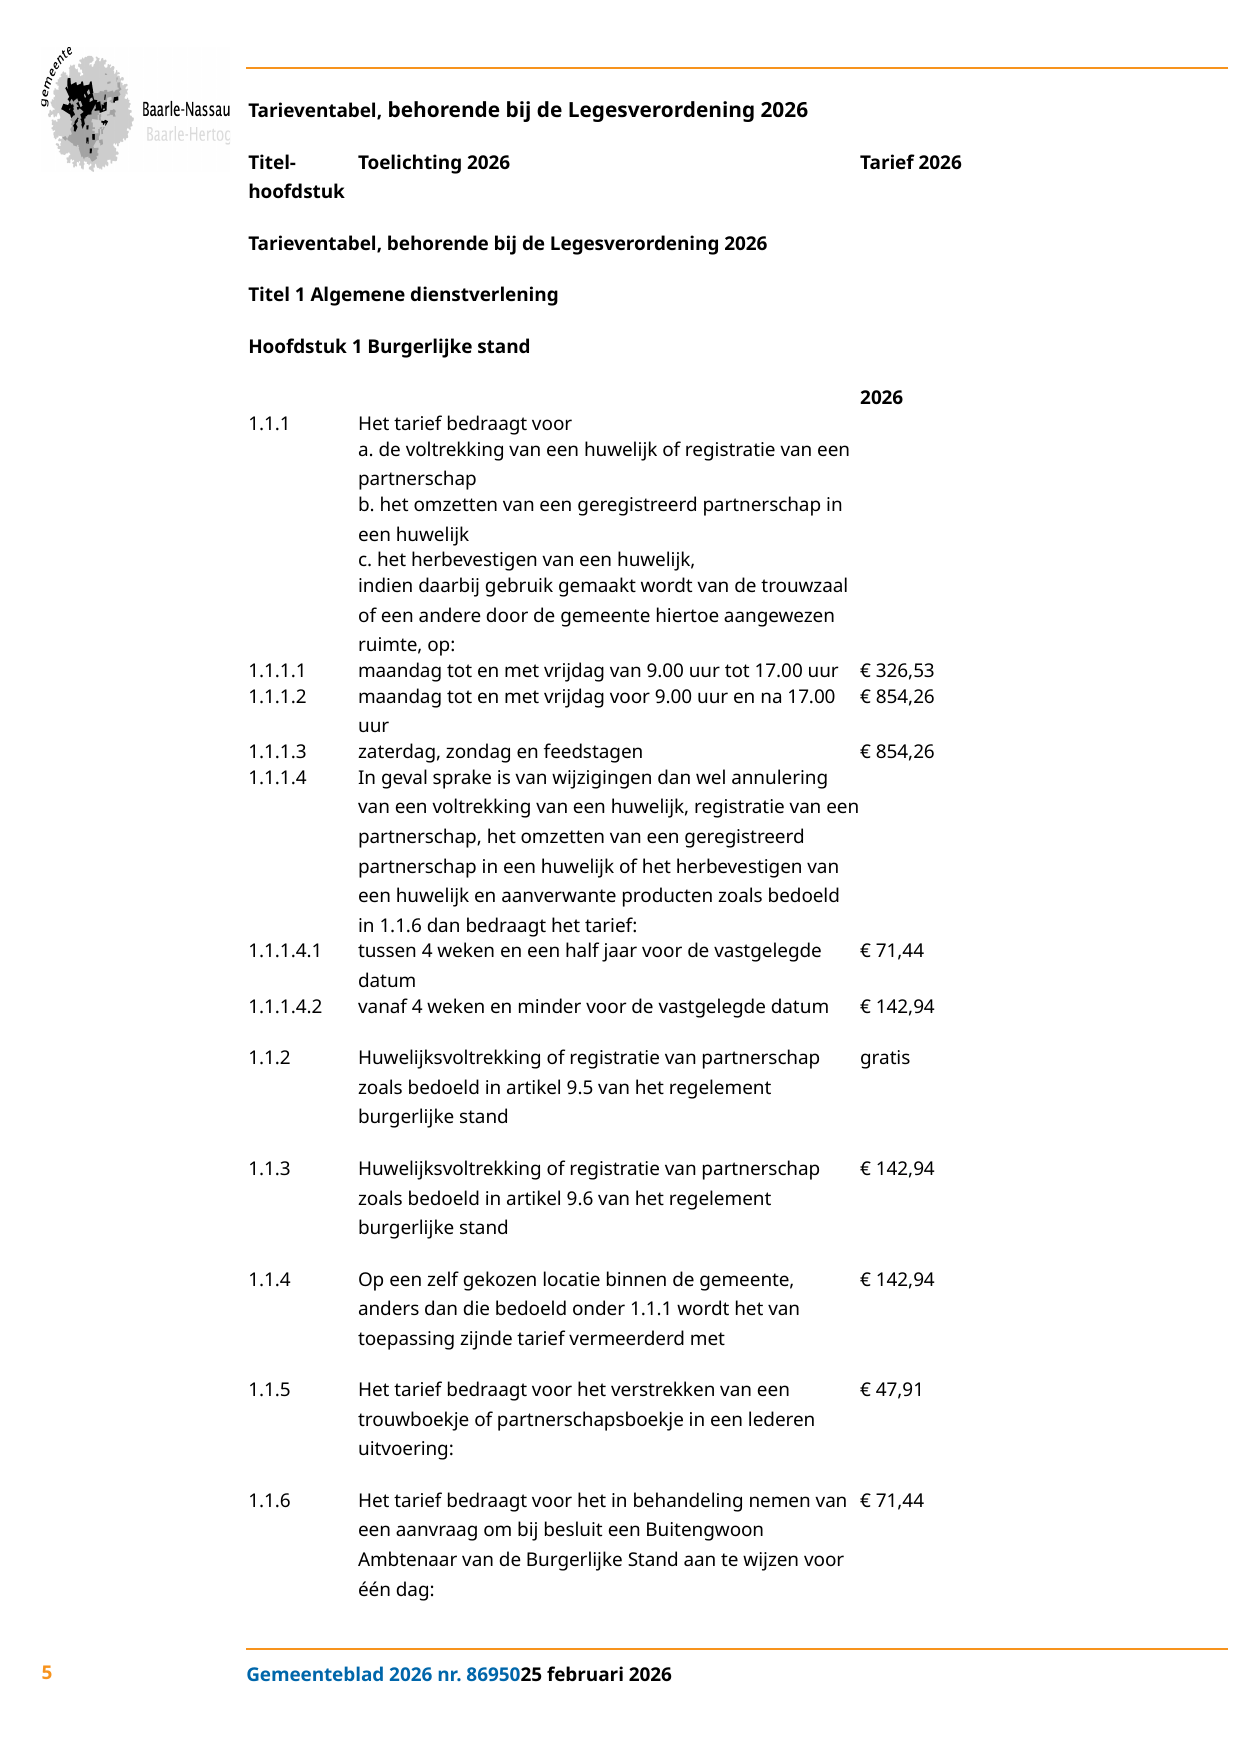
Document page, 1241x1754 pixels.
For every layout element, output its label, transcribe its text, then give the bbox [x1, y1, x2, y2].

table_cell [860, 256, 1042, 282]
table_cell Titel-hoofdstuk [248, 149, 358, 204]
table_cell [358, 1461, 860, 1487]
table_cell 1.1.1.4 [248, 764, 358, 938]
table_cell 1.1.1.4.1 [248, 938, 358, 993]
table_cell [860, 410, 1042, 436]
table_cell [248, 1240, 358, 1266]
picture [41, 47, 231, 172]
table_cell [860, 1351, 1042, 1376]
table_cell € 142,94 [860, 1266, 1042, 1351]
table_cell c. het herbevestigen van een huwelijk, [358, 547, 860, 572]
table_cell € 142,94 [860, 993, 1042, 1019]
table_cell gratis [860, 1045, 1042, 1129]
table_cell Titel 1 Algemene dienstverlening [248, 282, 860, 307]
table_cell [860, 333, 1042, 359]
table_cell Op een zelf gekozen locatie binnen de gemeente, anders dan die bedoeld onder 1.1.1 wordt het van toepassing zijnde tarief vermeerderd met [358, 1266, 860, 1351]
table_cell [248, 308, 358, 333]
table_cell tussen 4 weken en een half jaar voor de vastgelegde datum [358, 938, 860, 993]
table_cell € 71,44 [860, 1487, 1042, 1601]
table_cell Het tarief bedraagt voor het in behandeling nemen van een aanvraag om bij besluit een Buitengwoon Ambtenaar van de Burgerlijke Stand aan te wijzen voor één dag: [358, 1487, 860, 1601]
table_cell a. de voltrekking van een huwelijk of registratie van een partnerschap [358, 436, 860, 491]
table_cell maandag tot en met vrijdag van 9.00 uur tot 17.00 uur [358, 657, 860, 683]
table_cell [860, 359, 1042, 384]
table_header [248, 124, 358, 149]
text Tarieventabel, behorende bij de Legesverordening 2026 [248, 95, 1152, 123]
table_cell [860, 205, 1042, 230]
table_cell 1.1.5 [248, 1376, 358, 1461]
table_cell [358, 1240, 860, 1266]
table_cell indien daarbij gebruik gemaakt wordt van de trouwzaal of een andere door de gemeente hiertoe aangewezen ruimte, op: [358, 573, 860, 657]
table_cell [248, 1351, 358, 1376]
table_cell 1.1.2 [248, 1045, 358, 1129]
table_cell [358, 205, 860, 230]
table_cell Het tarief bedraagt voor het verstrekken van een trouwboekje of partnerschapsboekje in een lederen uitvoering: [358, 1376, 860, 1461]
table_cell [248, 1019, 358, 1044]
table_cell Toelichting 2026 [358, 149, 860, 204]
table_cell € 47,91 [860, 1376, 1042, 1461]
table_cell Huwelijksvoltrekking of registratie van partnerschap zoals bedoeld in artikel 9.6 van het regelement burgerlijke stand [358, 1155, 860, 1240]
table_cell [860, 547, 1042, 572]
table_cell [248, 359, 358, 384]
table_cell € 71,44 [860, 938, 1042, 993]
table_cell Tarieventabel, behorende bij de Legesverordening 2026 [248, 230, 860, 256]
table_cell 2026 [860, 385, 1042, 410]
table_cell [860, 1019, 1042, 1044]
table_cell [248, 256, 358, 282]
table_header [358, 124, 860, 149]
table_cell [860, 764, 1042, 938]
table_cell 1.1.1.1 [248, 657, 358, 683]
table_cell 1.1.3 [248, 1155, 358, 1240]
table_cell [248, 1461, 358, 1487]
table_cell Hoofdstuk 1 Burgerlijke stand [248, 333, 860, 359]
table_cell b. het omzetten van een geregistreerd partnerschap in een huwelijk [358, 491, 860, 547]
table_cell 1.1.1.4.2 [248, 993, 358, 1019]
table_cell 1.1.1.3 [248, 738, 358, 764]
table_cell Het tarief bedraagt voor [358, 410, 860, 436]
table_cell [358, 1019, 860, 1044]
table_cell € 854,26 [860, 683, 1042, 738]
table_cell In geval sprake is van wijzigingen dan wel annulering van een voltrekking van een huwelijk, registratie van een partnerschap, het omzetten van een geregistreerd partnerschap in een huwelijk of het herbevestigen van een huwelijk en aanverwante producten zoals bedoeld in 1.1.6 dan bedraagt het tarief: [358, 764, 860, 938]
table_cell [358, 1351, 860, 1376]
table_cell [860, 1240, 1042, 1266]
table_cell [860, 1129, 1042, 1155]
table_cell 1.1.6 [248, 1487, 358, 1601]
table_cell € 142,94 [860, 1155, 1042, 1240]
table_cell [248, 491, 358, 547]
table_cell [248, 573, 358, 657]
table_cell [358, 1129, 860, 1155]
table_cell [860, 573, 1042, 657]
table_cell [860, 436, 1042, 491]
table_cell vanaf 4 weken en minder voor de vastgelegde datum [358, 993, 860, 1019]
table_cell [860, 308, 1042, 333]
table_cell 1.1.1 [248, 410, 358, 436]
table_cell [248, 385, 358, 410]
table_cell [860, 282, 1042, 307]
table_cell [248, 205, 358, 230]
table_cell [358, 385, 860, 410]
table_cell 1.1.4 [248, 1266, 358, 1351]
table_cell [358, 308, 860, 333]
table_cell zaterdag, zondag en feedstagen [358, 738, 860, 764]
table_cell [358, 256, 860, 282]
table_cell [860, 230, 1042, 256]
table_cell [358, 359, 860, 384]
table_cell [860, 1461, 1042, 1487]
table_cell € 854,26 [860, 738, 1042, 764]
table_cell maandag tot en met vrijdag voor 9.00 uur en na 17.00 uur [358, 683, 860, 738]
table_cell [248, 1129, 358, 1155]
table_cell Tarief 2026 [860, 149, 1042, 204]
table_cell 1.1.1.2 [248, 683, 358, 738]
table_cell Huwelijksvoltrekking of registratie van partnerschap zoals bedoeld in artikel 9.5 van het regelement burgerlijke stand [358, 1045, 860, 1129]
table_cell [860, 491, 1042, 547]
table_cell [248, 547, 358, 572]
table_cell € 326,53 [860, 657, 1042, 683]
table_header [860, 124, 1042, 149]
table_cell [248, 436, 358, 491]
